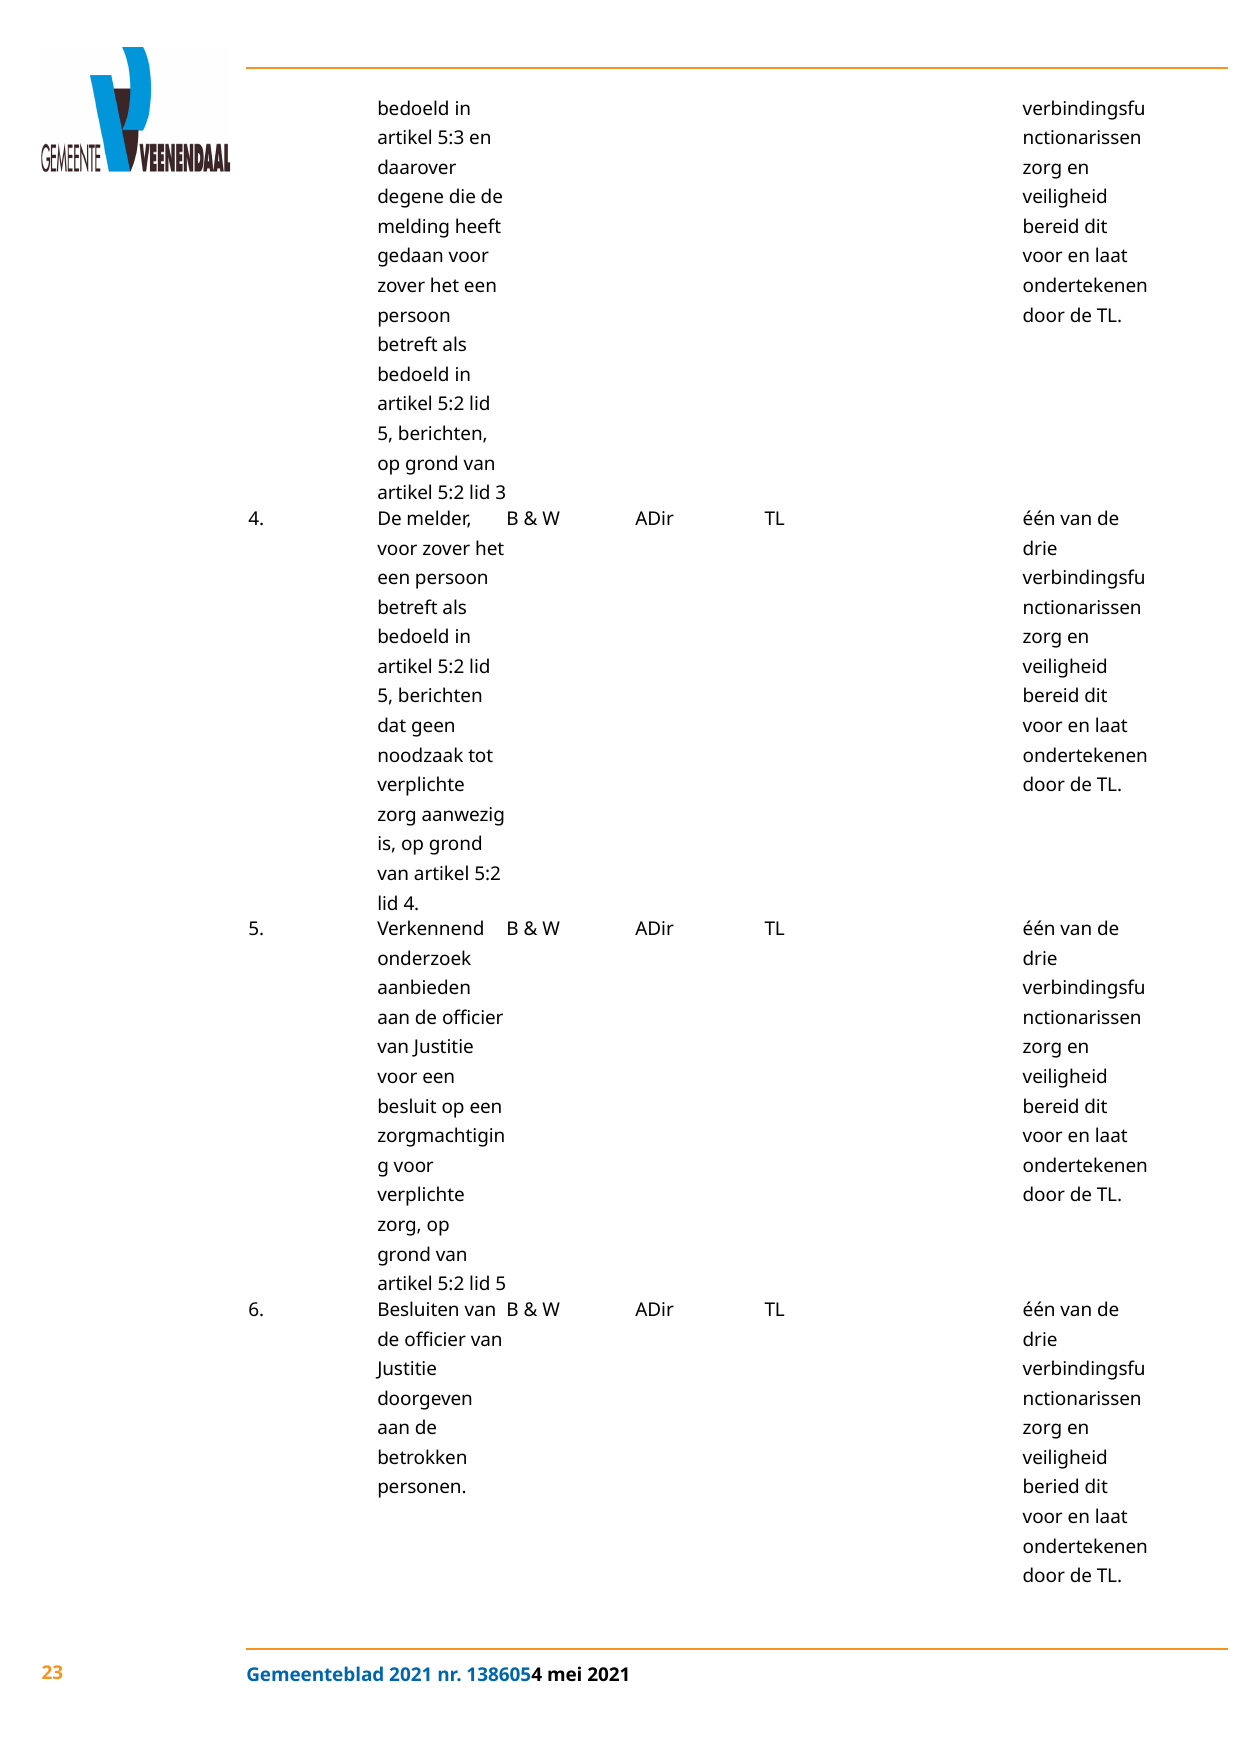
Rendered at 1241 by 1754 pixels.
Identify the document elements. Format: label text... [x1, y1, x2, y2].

table_cell [894, 95, 1022, 505]
table_cell TL [764, 1296, 893, 1588]
table_cell TL [764, 915, 893, 1296]
table_cell TL [764, 505, 893, 915]
table_cell één van de drie verbindingsfunctionarissen zorg en veiligheid beried dit voor en laat ondertekenen door de TL. [1023, 1296, 1152, 1588]
table_cell [506, 95, 635, 505]
table_cell [635, 95, 764, 505]
table_cell [894, 505, 1022, 915]
table_cell één van de drie verbindingsfunctionarissen zorg en veiligheid bereid dit voor en laat ondertekenen door de TL. [1023, 915, 1152, 1296]
table_cell B & W [506, 1296, 635, 1588]
table_cell De melder, voor zover het een persoon betreft als bedoeld in artikel 5:2 lid 5, berichten dat geen noodzaak tot verplichte zorg aanwezig is, op grond van artikel 5:2 lid 4. [377, 505, 506, 915]
table_cell één van de drie verbindingsfunctionarissen zorg en veiligheid bereid dit voor en laat ondertekenen door de TL. [1023, 505, 1152, 915]
picture [41, 47, 130, 172]
table_cell Besluiten van de officier van Justitie doorgeven aan de betrokken personen. [377, 1296, 506, 1588]
table_cell [248, 915, 377, 1296]
table_cell Verkennend onderzoek aanbieden aan de officier van Justitie voor een besluit op een zorgmachtiging voor verplichte zorg, op grond van artikel 5:2 lid 5 [377, 915, 506, 1296]
table_cell verbindingsfunctionarissen zorg en veiligheid bereid dit voor en laat ondertekenen door de TL. [1023, 95, 1152, 505]
table_cell ADir [635, 915, 764, 1296]
table_cell ADir [635, 1296, 764, 1588]
table_cell [764, 95, 893, 505]
table_cell B & W [506, 915, 635, 1296]
table_cell bedoeld in artikel 5:3 en daarover degene die de melding heeft gedaan voor zover het een persoon betreft als bedoeld in artikel 5:2 lid 5, berichten, op grond van artikel 5:2 lid 3 [377, 95, 506, 505]
table_cell [248, 505, 377, 915]
table_cell [248, 1296, 377, 1588]
table_cell [894, 915, 1022, 1296]
table_cell B & W [506, 505, 635, 915]
picture [123, 47, 231, 172]
table_cell [894, 1296, 1022, 1588]
table_cell ADir [635, 505, 764, 915]
table_cell [248, 95, 377, 505]
